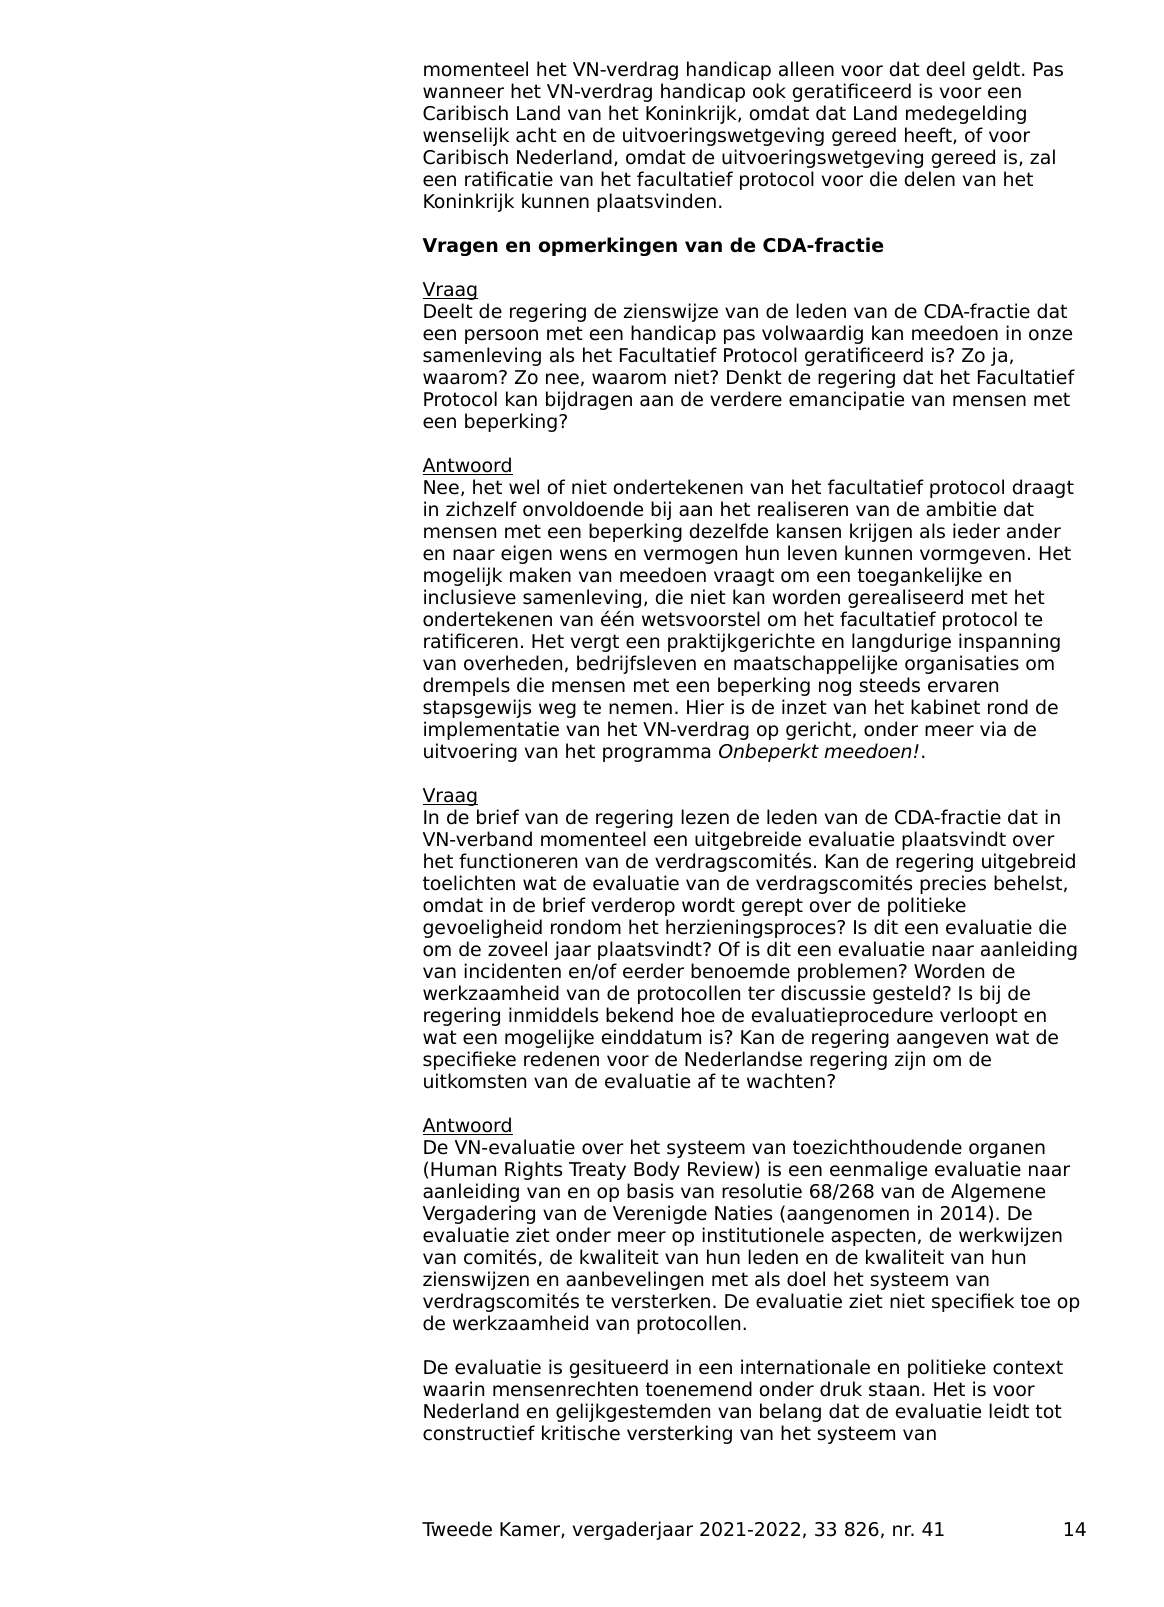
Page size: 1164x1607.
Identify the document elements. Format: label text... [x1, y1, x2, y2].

subtitle Vragen en opmerkingen van de CDA-fractie [422, 235, 1087, 257]
text Vraag [422, 785, 1087, 807]
text Antwoord [422, 455, 1087, 477]
text Vraag [422, 279, 1087, 301]
text De VN-evaluatie over het systeem van toezichthoudende organen (Human Rights Treaty Body Review) is een eenmalige evaluatie naar aanleiding van en op basis van resolutie 68/268 van de Algemene Vergadering van de Verenigde Naties (aangenomen in 2014). De evaluatie ziet onder meer op institutionele aspecten, de werkwijzen van comités, de kwaliteit van hun leden en de kwaliteit van hun zienswijzen en aanbevelingen met als doel het systeem van verdragscomités te versterken. De evaluatie ziet niet specifiek toe op de werkzaamheid van protocollen. [422, 1137, 1087, 1335]
text Antwoord [422, 1115, 1087, 1137]
text Nee, het wel of niet ondertekenen van het facultatief protocol draagt in zichzelf onvoldoende bij aan het realiseren van de ambitie dat mensen met een beperking dezelfde kansen krijgen als ieder ander en naar eigen wens en vermogen hun leven kunnen vormgeven. Het mogelijk maken van meedoen vraagt om een toegankelijke en inclusieve samenleving, die niet kan worden gerealiseerd met het ondertekenen van één wetsvoorstel om het facultatief protocol te ratificeren. Het vergt een praktijkgerichte en langdurige inspanning van overheden, bedrijfsleven en maatschappelijke organisaties om drempels die mensen met een beperking nog steeds ervaren stapsgewijs weg te nemen. Hier is de inzet van het kabinet rond de implementatie van het VN-verdrag op gericht, onder meer via de uitvoering van het programma Onbeperkt meedoen!. [422, 477, 1087, 763]
text De evaluatie is gesitueerd in een internationale en politieke context waarin mensenrechten toenemend onder druk staan. Het is voor Nederland en gelijkgestemden van belang dat de evaluatie leidt tot constructief kritische versterking van het systeem van [422, 1357, 1087, 1445]
text momenteel het VN-verdrag handicap alleen voor dat deel geldt. Pas wanneer het VN-verdrag handicap ook geratificeerd is voor een Caribisch Land van het Koninkrijk, omdat dat Land medegelding wenselijk acht en de uitvoeringswetgeving gereed heeft, of voor Caribisch Nederland, omdat de uitvoeringswetgeving gereed is, zal een ratificatie van het facultatief protocol voor die delen van het Koninkrijk kunnen plaatsvinden. [422, 59, 1087, 213]
text In de brief van de regering lezen de leden van de CDA-fractie dat in VN-verband momenteel een uitgebreide evaluatie plaatsvindt over het functioneren van de verdragscomités. Kan de regering uitgebreid toelichten wat de evaluatie van de verdragscomités precies behelst, omdat in de brief verderop wordt gerept over de politieke gevoeligheid rondom het herzieningsproces? Is dit een evaluatie die om de zoveel jaar plaatsvindt? Of is dit een evaluatie naar aanleiding van incidenten en/of eerder benoemde problemen? Worden de werkzaamheid van de protocollen ter discussie gesteld? Is bij de regering inmiddels bekend hoe de evaluatieprocedure verloopt en wat een mogelijke einddatum is? Kan de regering aangeven wat de specifieke redenen voor de Nederlandse regering zijn om de uitkomsten van de evaluatie af te wachten? [422, 807, 1087, 1093]
text Deelt de regering de zienswijze van de leden van de CDA-fractie dat een persoon met een handicap pas volwaardig kan meedoen in onze samenleving als het Facultatief Protocol geratificeerd is? Zo ja, waarom? Zo nee, waarom niet? Denkt de regering dat het Facultatief Protocol kan bijdragen aan de verdere emancipatie van mensen met een beperking? [422, 301, 1087, 433]
